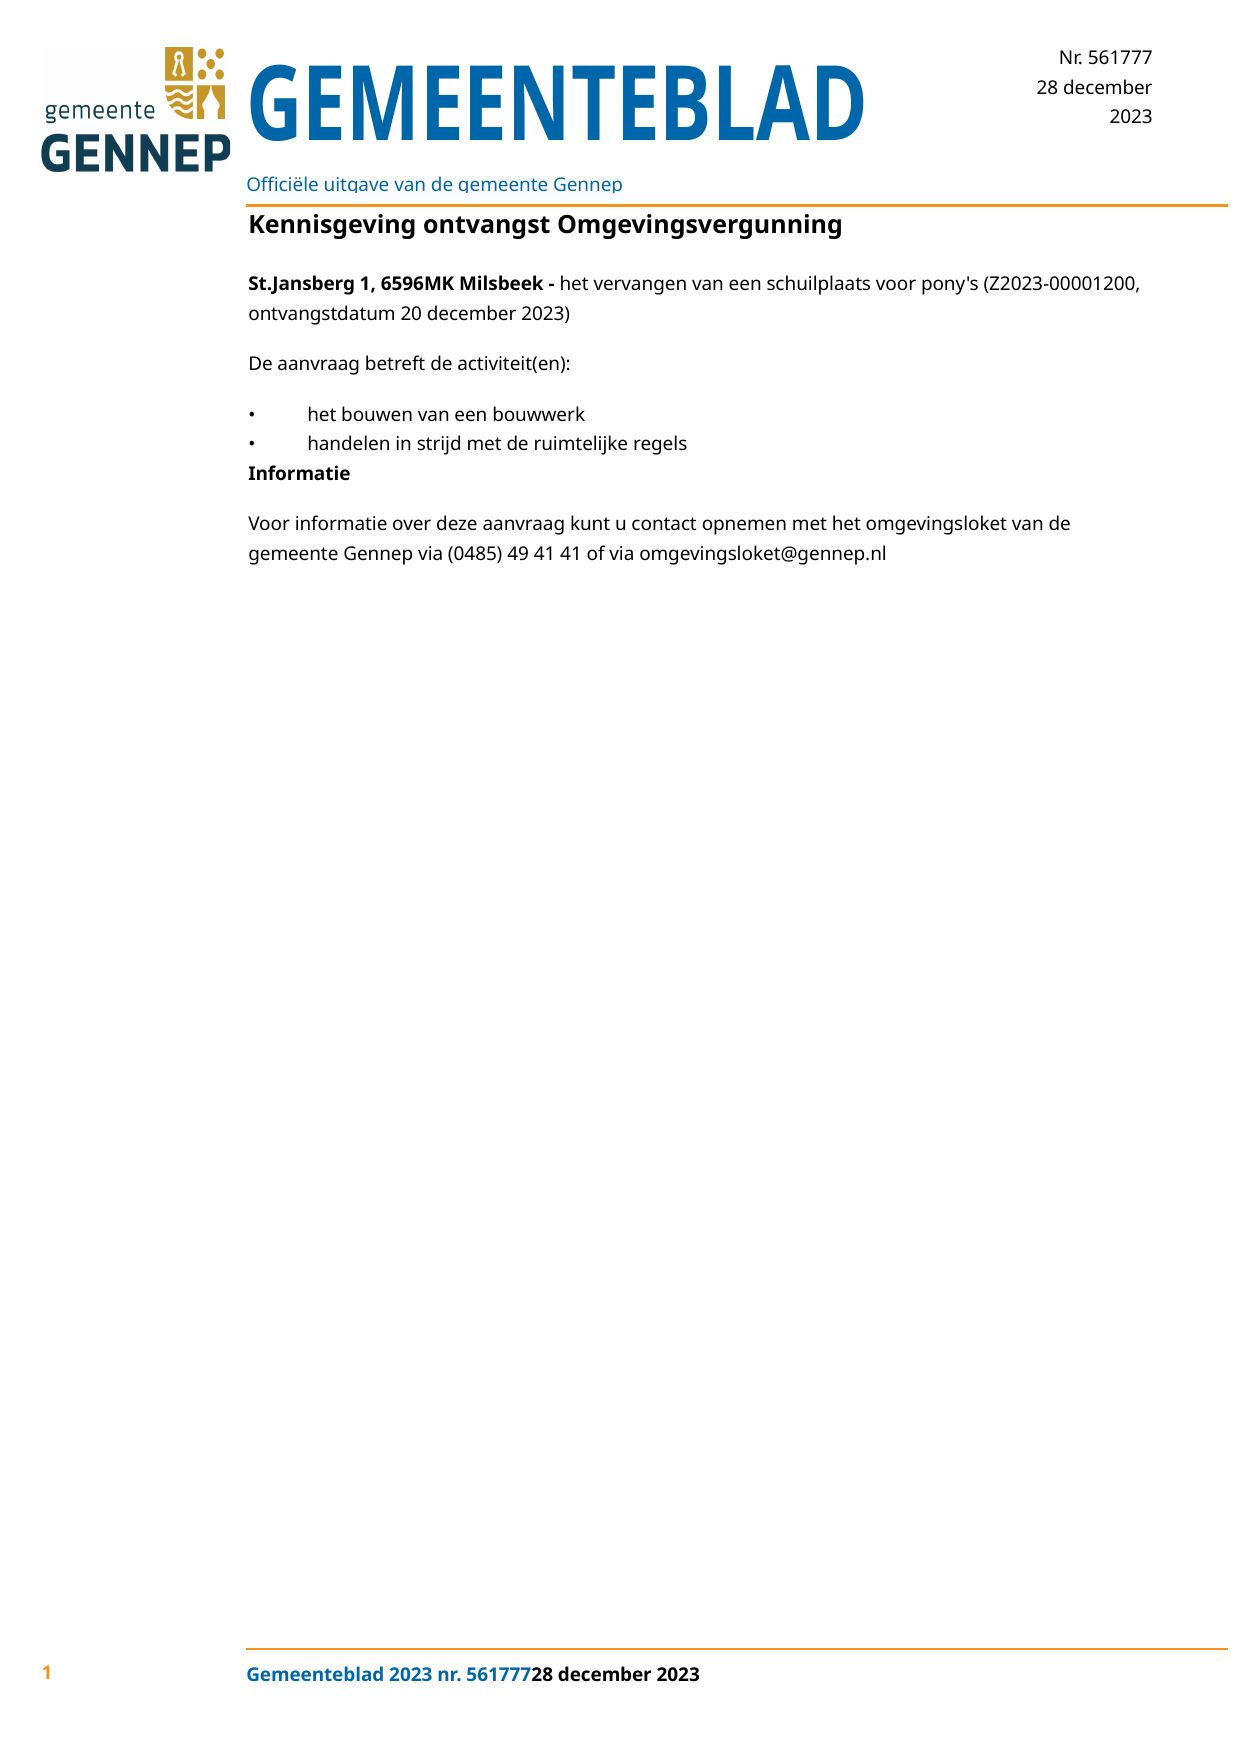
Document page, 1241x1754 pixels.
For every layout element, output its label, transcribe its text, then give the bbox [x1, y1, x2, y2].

list handelen in strijd met de ruimtelijke regels [248, 430, 1152, 456]
picture [41, 47, 231, 172]
list het bouwen van een bouwwerk [248, 401, 1152, 426]
text Kennisgeving ontvangst Omgevingsvergunning [248, 207, 1152, 241]
text Voor informatie over deze aanvraag kunt u contact opnemen met het omgevingsloket van de gemeente Gennep via (0485) 49 41 41 of via omgevingsloket@gennep.nl [248, 510, 1152, 566]
text St.Jansberg 1, 6596MK Milsbeek - het vervangen van een schuilplaats voor pony's (Z2023-00001200, ontvangstdatum 20 december 2023) [248, 270, 1152, 326]
text Informatie [248, 460, 1152, 486]
text De aanvraag betreft de activiteit(en): [248, 350, 1152, 376]
